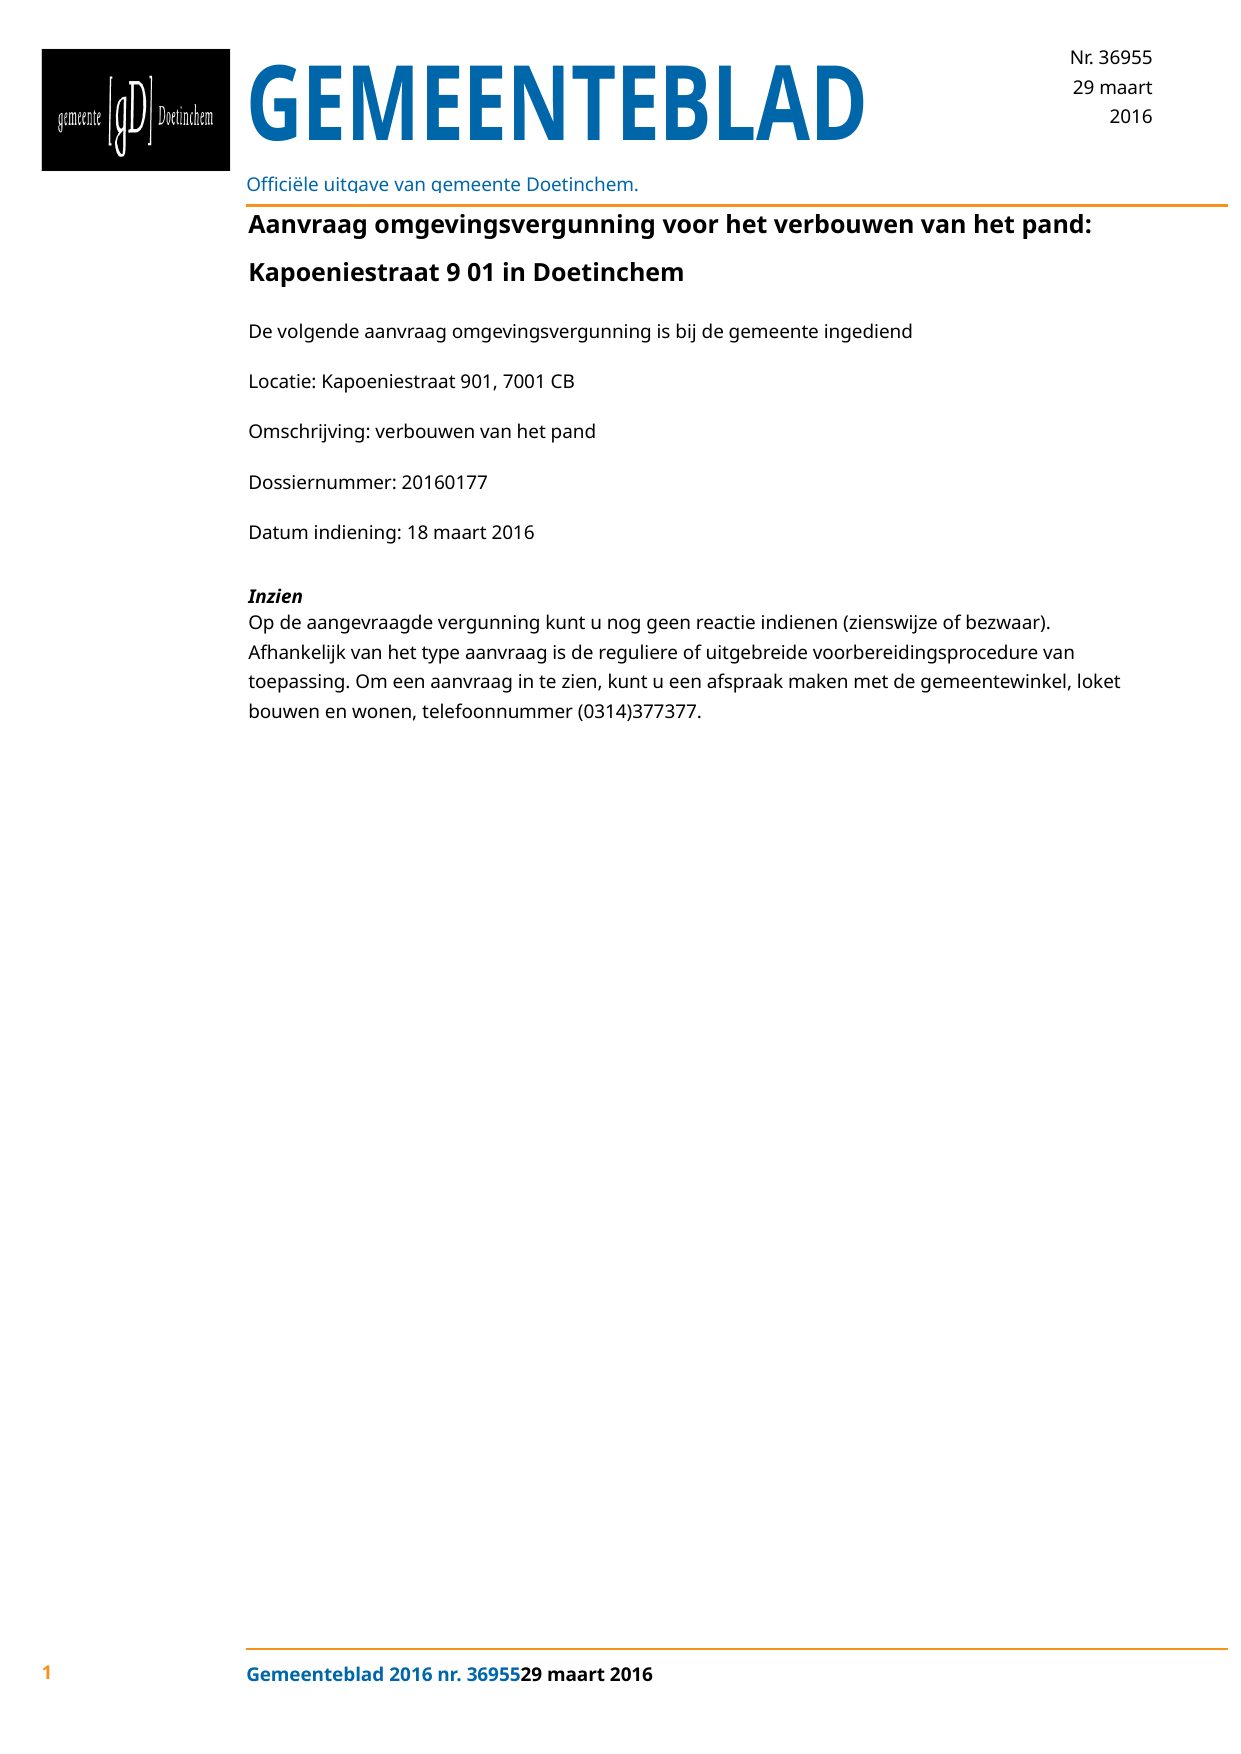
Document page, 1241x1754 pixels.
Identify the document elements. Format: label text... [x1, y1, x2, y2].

text De volgende aanvraag omgevingsvergunning is bij de gemeente ingediend [248, 318, 1152, 344]
text Datum indiening: 18 maart 2016 [248, 519, 1152, 545]
text Omschrijving: verbouwen van het pand [248, 419, 1152, 444]
text Dossiernummer: 20160177 [248, 469, 1152, 495]
text Inzien [248, 583, 1152, 609]
text Locatie: Kapoeniestraat 901, 7001 CB [248, 368, 1152, 394]
text Op de aangevraagde vergunning kunt u nog geen reactie indienen (zienswijze of bezwaar). Afhankelijk van het type aanvraag is de reguliere of uitgebreide voorbereidingsprocedure van toepassing. Om een aanvraag in te zien, kunt u een afspraak maken met de gemeentewinkel, loket bouwen en wonen, telefoonnummer (0314)377377. [248, 609, 1152, 724]
picture [41, 47, 231, 172]
text Aanvraag omgevingsvergunning voor het verbouwen van het pand: Kapoeniestraat 9 01 in Doetinchem [248, 207, 1152, 288]
